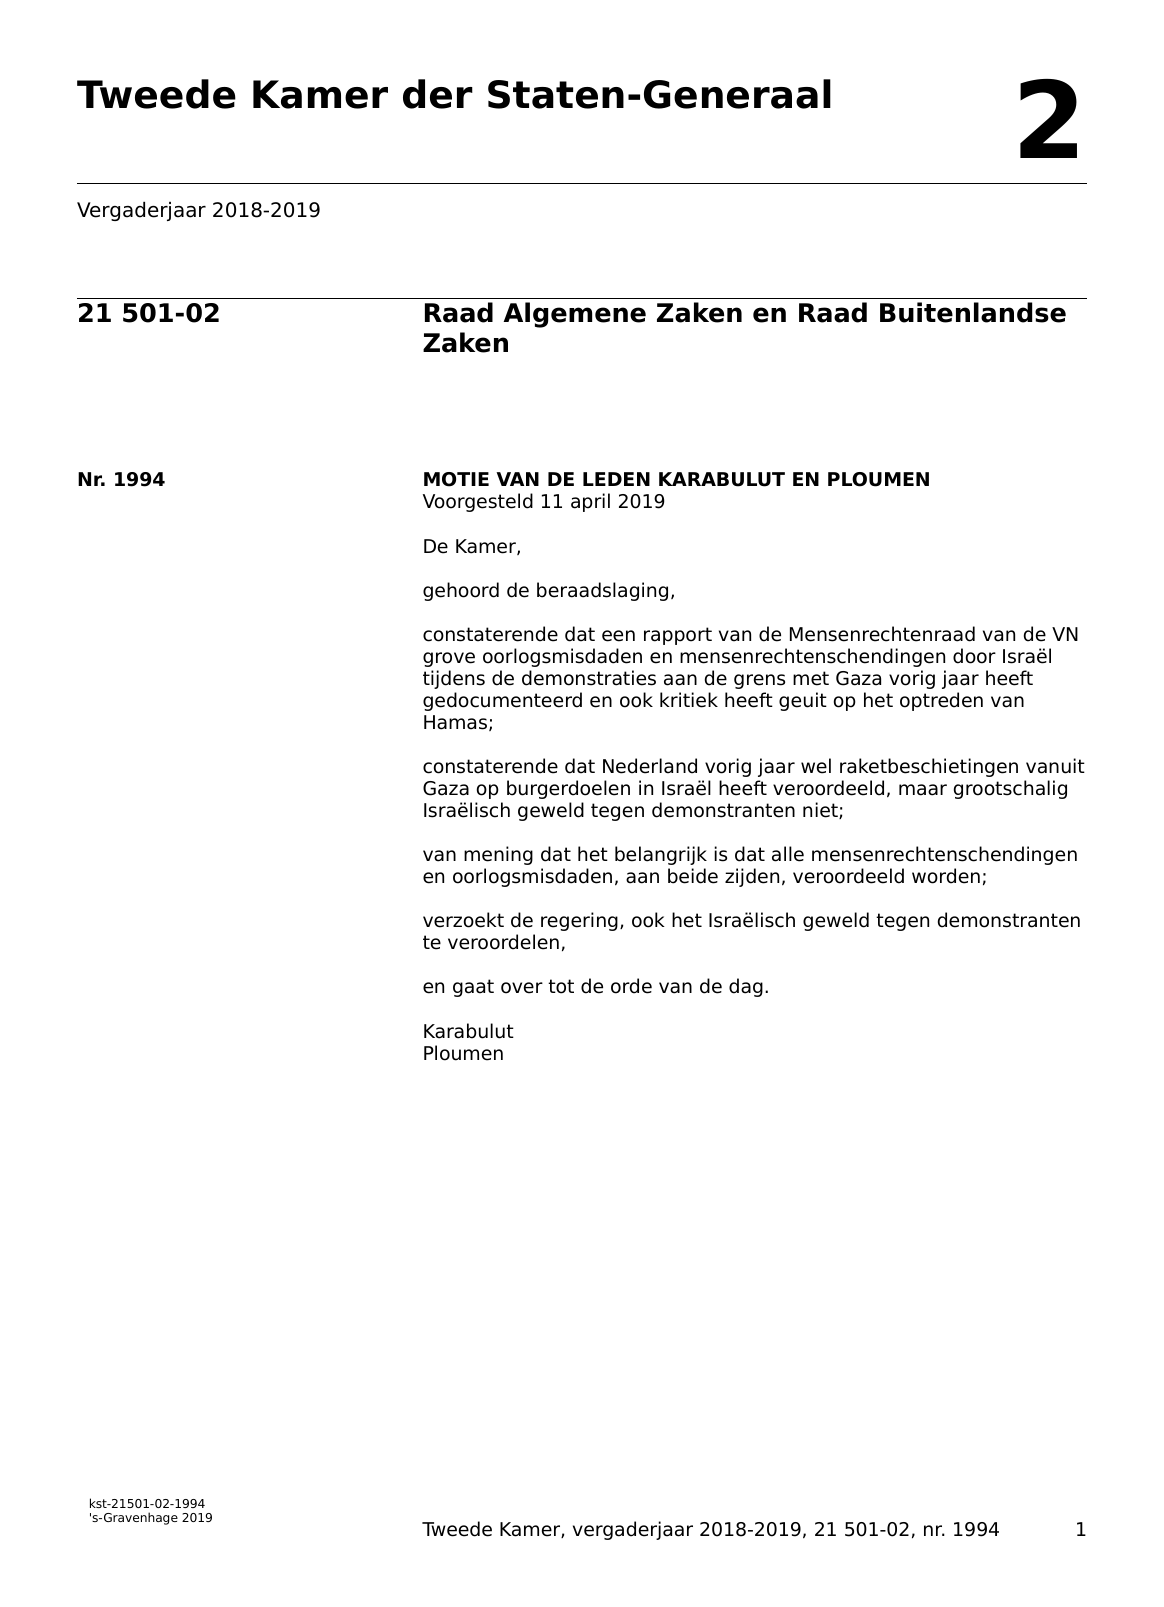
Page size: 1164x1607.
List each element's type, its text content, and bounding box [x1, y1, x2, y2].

subtitle 21 501-02 Raad Algemene Zaken en Raad Buitenlandse Zaken [77, 299, 1087, 358]
text constaterende dat een rapport van de Mensenrechtenraad van de VN grove oorlogsmisdaden en mensenrechtenschendingen door Israël tijdens de demonstraties aan de grens met Gaza vorig jaar heeft gedocumenteerd en ook kritiek heeft geuit op het optreden van Hamas; [422, 624, 1087, 734]
table_cell Vergaderjaar 2018-2019 [77, 184, 1087, 298]
text van mening dat het belangrijk is dat alle mensenrechtenschendingen en oorlogsmisdaden, aan beide zijden, veroordeeld worden; [422, 844, 1087, 888]
text Ploumen [422, 1042, 1087, 1064]
text verzoekt de regering, ook het Israëlisch geweld tegen demonstranten te veroordelen, [422, 910, 1087, 954]
text Voorgesteld 11 april 2019 [422, 491, 1087, 513]
text Karabulut [422, 1021, 1087, 1042]
text 's-Gravenhage 2019 [88, 1511, 323, 1525]
text kst-21501-02-1994 [88, 1497, 323, 1511]
text De Kamer, [422, 536, 1087, 557]
subtitle Nr. 1994 MOTIE VAN DE LEDEN KARABULUT EN PLOUMEN [77, 469, 1087, 491]
text en gaat over tot de orde van de dag. [422, 976, 1087, 998]
text constaterende dat Nederland vorig jaar wel raketbeschietingen vanuit Gaza op burgerdoelen in Israël heeft veroordeeld, maar grootschalig Israëlisch geweld tegen demonstranten niet; [422, 756, 1087, 822]
text gehoord de beraadslaging, [422, 580, 1087, 602]
table_header Tweede Kamer der Staten-Generaal [77, 59, 886, 183]
table_header 2 [886, 59, 1087, 183]
